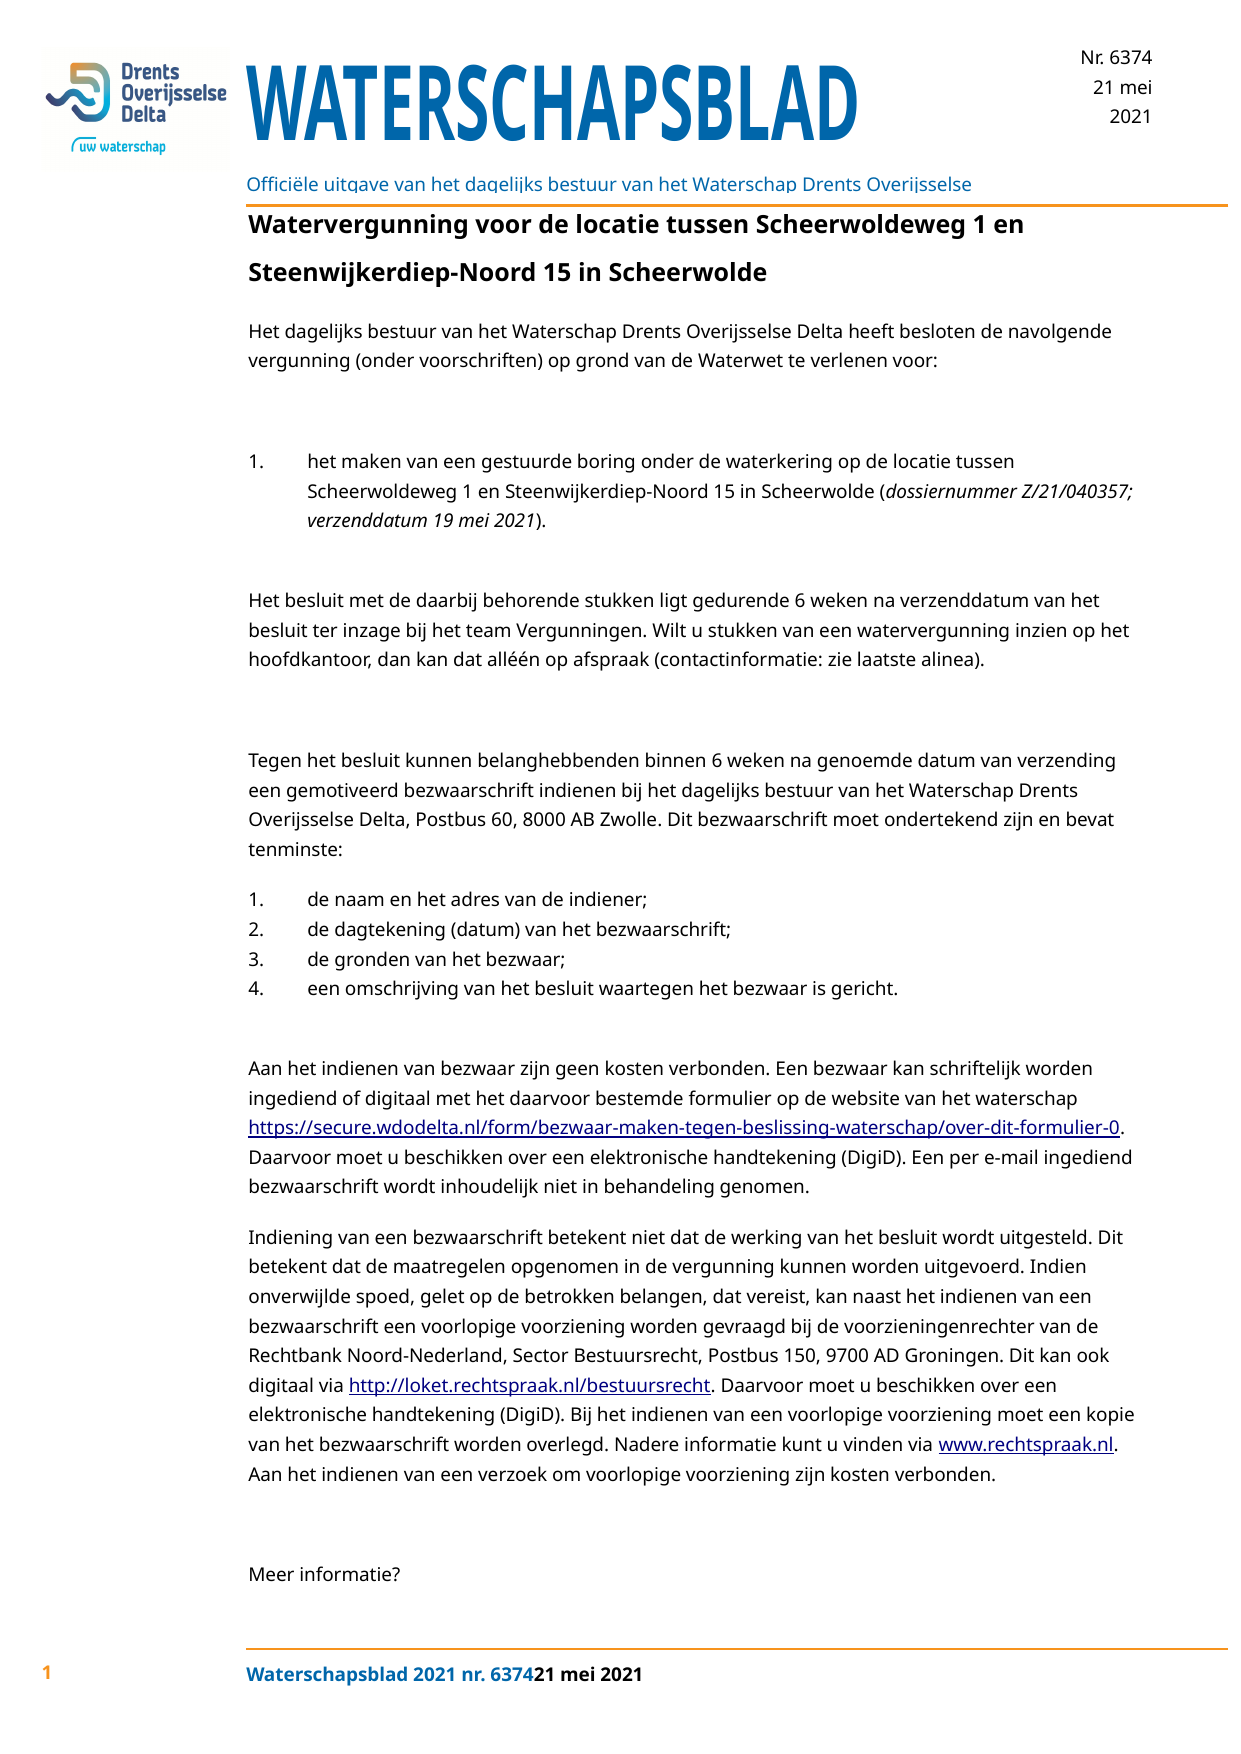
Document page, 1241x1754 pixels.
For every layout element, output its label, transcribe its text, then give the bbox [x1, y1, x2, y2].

text Meer informatie? [248, 1562, 1152, 1587]
list het maken van een gestuurde boring onder de waterkering op de locatie tussen Scheerwoldeweg 1 en Steenwijkerdiep-Noord 15 in Scheerwolde (dossiernummer Z/21/040357; verzenddatum 19 mei 2021). [248, 448, 1152, 533]
text Watervergunning voor de locatie tussen Scheerwoldeweg 1 en Steenwijkerdiep-Noord 15 in Scheerwolde [248, 207, 1152, 288]
list de gronden van het bezwaar; [248, 946, 1152, 972]
text Het dagelijks bestuur van het Waterschap Drents Overijsselse Delta heeft besloten de navolgende vergunning (onder voorschriften) op grond van de Waterwet te verlenen voor: [248, 318, 1152, 373]
text Het besluit met de daarbij behorende stukken ligt gedurende 6 weken na verzenddatum van het besluit ter inzage bij het team Vergunningen. Wilt u stukken van een watervergunning inzien op het hoofdkantoor, dan kan dat alléén op afspraak (contactinformatie: zie laatste alinea). [248, 587, 1152, 672]
list de naam en het adres van de indiener; [248, 887, 1152, 912]
list een omschrijving van het besluit waartegen het bezwaar is gericht. [248, 975, 1152, 1001]
picture [41, 47, 231, 172]
text Indiening van een bezwaarschrift betekent niet dat de werking van het besluit wordt uitgesteld. Dit betekent dat de maatregelen opgenomen in de vergunning kunnen worden uitgevoerd. Indien onverwijlde spoed, gelet op de betrokken belangen, dat vereist, kan naast het indienen van een bezwaarschrift een voorlopige voorziening worden gevraagd bij de voorzieningenrechter van de Rechtbank Noord-Nederland, Sector Bestuursrecht, Postbus 150, 9700 AD Groningen. Dit kan ook digitaal via http://loket.rechtspraak.nl/bestuursrecht. Daarvoor moet u beschikken over een elektronische handtekening (DigiD). Bij het indienen van een voorlopige voorziening moet een kopie van het bezwaarschrift worden overlegd. Nadere informatie kunt u vinden via www.rechtspraak.nl. Aan het indienen van een verzoek om voorlopige voorziening zijn kosten verbonden. [248, 1224, 1152, 1487]
list de dagtekening (datum) van het bezwaarschrift; [248, 916, 1152, 942]
text Aan het indienen van bezwaar zijn geen kosten verbonden. Een bezwaar kan schriftelijk worden ingediend of digitaal met het daarvoor bestemde formulier op de website van het waterschap https://secure.wdodelta.nl/form/bezwaar-maken-tegen-beslissing-waterschap/over-dit-formulier-0. Daarvoor moet u beschikken over een elektronische handtekening (DigiD). Een per e-mail ingediend bezwaarschrift wordt inhoudelijk niet in behandeling genomen. [248, 1055, 1152, 1199]
text Tegen het besluit kunnen belanghebbenden binnen 6 weken na genoemde datum van verzending een gemotiveerd bezwaarschrift indienen bij het dagelijks bestuur van het Waterschap Drents Overijsselse Delta, Postbus 60, 8000 AB Zwolle. Dit bezwaarschrift moet ondertekend zijn en bevat tenminste: [248, 747, 1152, 862]
